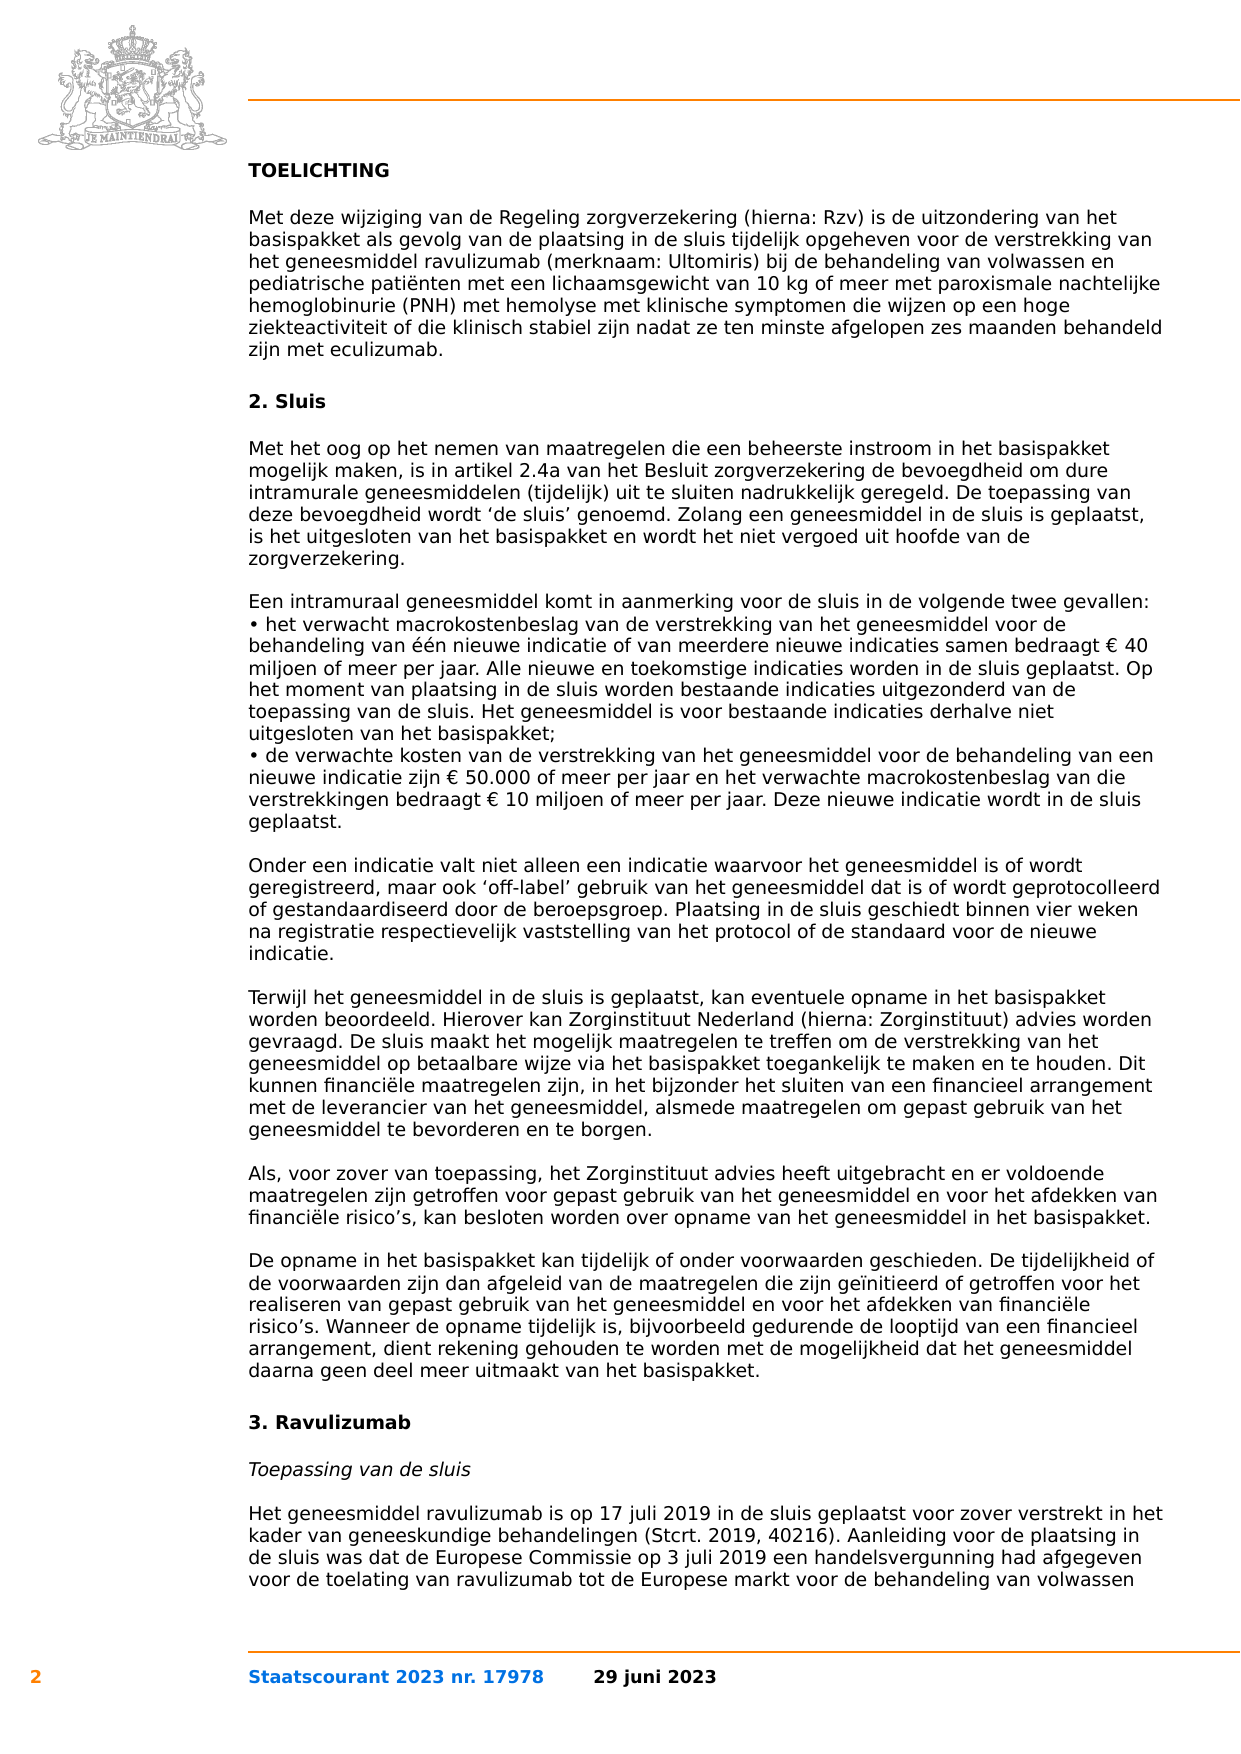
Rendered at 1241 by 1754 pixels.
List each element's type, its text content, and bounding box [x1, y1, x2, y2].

text Terwijl het geneesmiddel in de sluis is geplaatst, kan eventuele opname in het basispakket worden beoordeeld. Hierover kan Zorginstituut Nederland (hierna: Zorginstituut) advies worden gevraagd. De sluis maakt het mogelijk maatregelen te treffen om de verstrekking van het geneesmiddel op betaalbare wijze via het basispakket toegankelijk te maken en te houden. Dit kunnen financiële maatregelen zijn, in het bijzonder het sluiten van een financieel arrangement met de leverancier van het geneesmiddel, alsmede maatregelen om gepast gebruik van het geneesmiddel te bevorderen en te borgen. [248, 987, 1163, 1141]
text Onder een indicatie valt niet alleen een indicatie waarvoor het geneesmiddel is of wordt geregistreerd, maar ook ‘off-label’ gebruik van het geneesmiddel dat is of wordt geprotocolleerd of gestandaardiseerd door de beroepsgroep. Plaatsing in de sluis geschiedt binnen vier weken na registratie respectievelijk vaststelling van het protocol of de standaard voor de nieuwe indicatie. [248, 855, 1163, 965]
text Met deze wijziging van de Regeling zorgverzekering (hierna: Rzv) is de uitzondering van het basispakket als gevolg van de plaatsing in de sluis tijdelijk opgeheven voor de verstrekking van het geneesmiddel ravulizumab (merknaam: Ultomiris) bij de behandeling van volwassen en pediatrische patiënten met een lichaamsgewicht van 10 kg of meer met paroxismale nachtelijke hemoglobinurie (PNH) met hemolyse met klinische symptomen die wijzen op een hoge ziekteactiviteit of die klinisch stabiel zijn nadat ze ten minste afgelopen zes maanden behandeld zijn met eculizumab. [248, 207, 1163, 361]
text • het verwacht macrokostenbeslag van de verstrekking van het geneesmiddel voor de behandeling van één nieuwe indicatie of van meerdere nieuwe indicaties samen bedraagt € 40 miljoen of meer per jaar. Alle nieuwe en toekomstige indicaties worden in de sluis geplaatst. Op het moment van plaatsing in de sluis worden bestaande indicaties uitgezonderd van de toepassing van de sluis. Het geneesmiddel is voor bestaande indicaties derhalve niet uitgesloten van het basispakket; [248, 613, 1163, 745]
subtitle TOELICHTING [248, 160, 1163, 182]
text Het geneesmiddel ravulizumab is op 17 juli 2019 in de sluis geplaatst voor zover verstrekt in het kader van geneeskundige behandelingen (Stcrt. 2019, 40216). Aanleiding voor de plaatsing in de sluis was dat de Europese Commissie op 3 juli 2019 een handelsvergunning had afgegeven voor de toelating van ravulizumab tot de Europese markt voor de behandeling van volwassen [248, 1503, 1163, 1591]
subtitle 2. Sluis [248, 391, 1163, 413]
text Een intramuraal geneesmiddel komt in aanmerking voor de sluis in de volgende twee gevallen: [248, 591, 1163, 613]
text Als, voor zover van toepassing, het Zorginstituut advies heeft uitgebracht en er voldoende maatregelen zijn getroffen voor gepast gebruik van het geneesmiddel en voor het afdekken van financiële risico’s, kan besloten worden over opname van het geneesmiddel in het basispakket. [248, 1163, 1163, 1228]
text Met het oog op het nemen van maatregelen die een beheerste instroom in het basispakket mogelijk maken, is in artikel 2.4a van het Besluit zorgverzekering de bevoegdheid om dure intramurale geneesmiddelen (tijdelijk) uit te sluiten nadrukkelijk geregeld. De toepassing van deze bevoegdheid wordt ‘de sluis’ genoemd. Zolang een geneesmiddel in de sluis is geplaatst, is het uitgesloten van het basispakket en wordt het niet vergoed uit hoofde van de zorgverzekering. [248, 438, 1163, 569]
text De opname in het basispakket kan tijdelijk of onder voorwaarden geschieden. De tijdelijkheid of de voorwaarden zijn dan afgeleid van de maatregelen die zijn geïnitieerd of getroffen voor het realiseren van gepast gebruik van het geneesmiddel en voor het afdekken van financiële risico’s. Wanneer de opname tijdelijk is, bijvoorbeeld gedurende de looptijd van een financieel arrangement, dient rekening gehouden te worden met de mogelijkheid dat het geneesmiddel daarna geen deel meer uitmaakt van het basispakket. [248, 1250, 1163, 1382]
subtitle Toepassing van de sluis [248, 1459, 1163, 1481]
text • de verwachte kosten van de verstrekking van het geneesmiddel voor de behandeling van een nieuwe indicatie zijn € 50.000 of meer per jaar en het verwachte macrokostenbeslag van die verstrekkingen bedraagt € 10 miljoen of meer per jaar. Deze nieuwe indicatie wordt in de sluis geplaatst. [248, 745, 1163, 833]
picture [38, 25, 227, 150]
subtitle 3. Ravulizumab [248, 1412, 1163, 1434]
